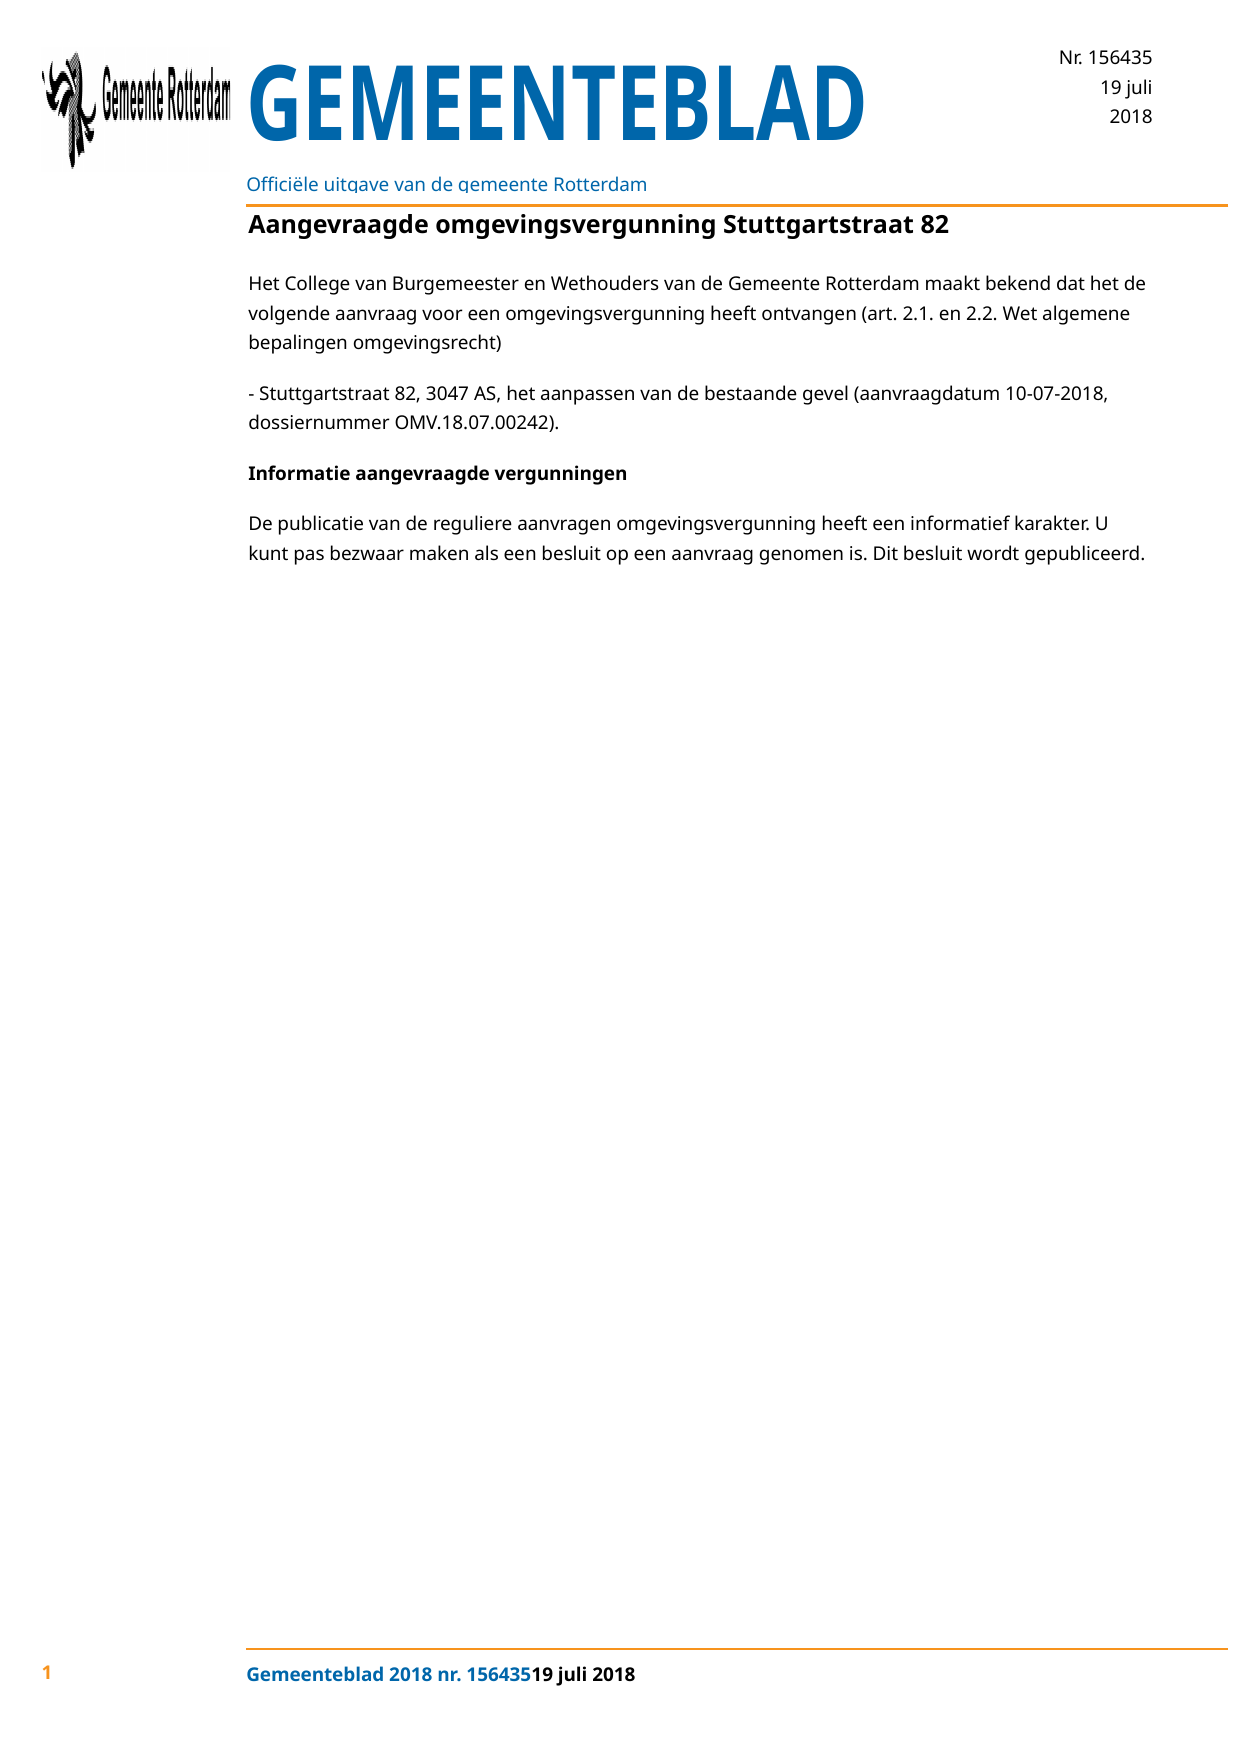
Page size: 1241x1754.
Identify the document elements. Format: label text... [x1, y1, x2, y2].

text Aangevraagde omgevingsvergunning Stuttgartstraat 82 [248, 207, 1152, 241]
text Het College van Burgemeester en Wethouders van de Gemeente Rotterdam maakt bekend dat het de volgende aanvraag voor een omgevingsvergunning heeft ontvangen (art. 2.1. en 2.2. Wet algemene bepalingen omgevingsrecht) [248, 270, 1152, 355]
text De publicatie van de reguliere aanvragen omgevingsvergunning heeft een informatief karakter. U kunt pas bezwaar maken als een besluit op een aanvraag genomen is. Dit besluit wordt gepubliceerd. [248, 510, 1152, 566]
text Informatie aangevraagde vergunningen [248, 460, 1152, 486]
text - Stuttgartstraat 82, 3047 AS, het aanpassen van de bestaande gevel (aanvraagdatum 10-07-2018, dossiernummer OMV.18.07.00242). [248, 380, 1152, 435]
picture [41, 47, 231, 172]
